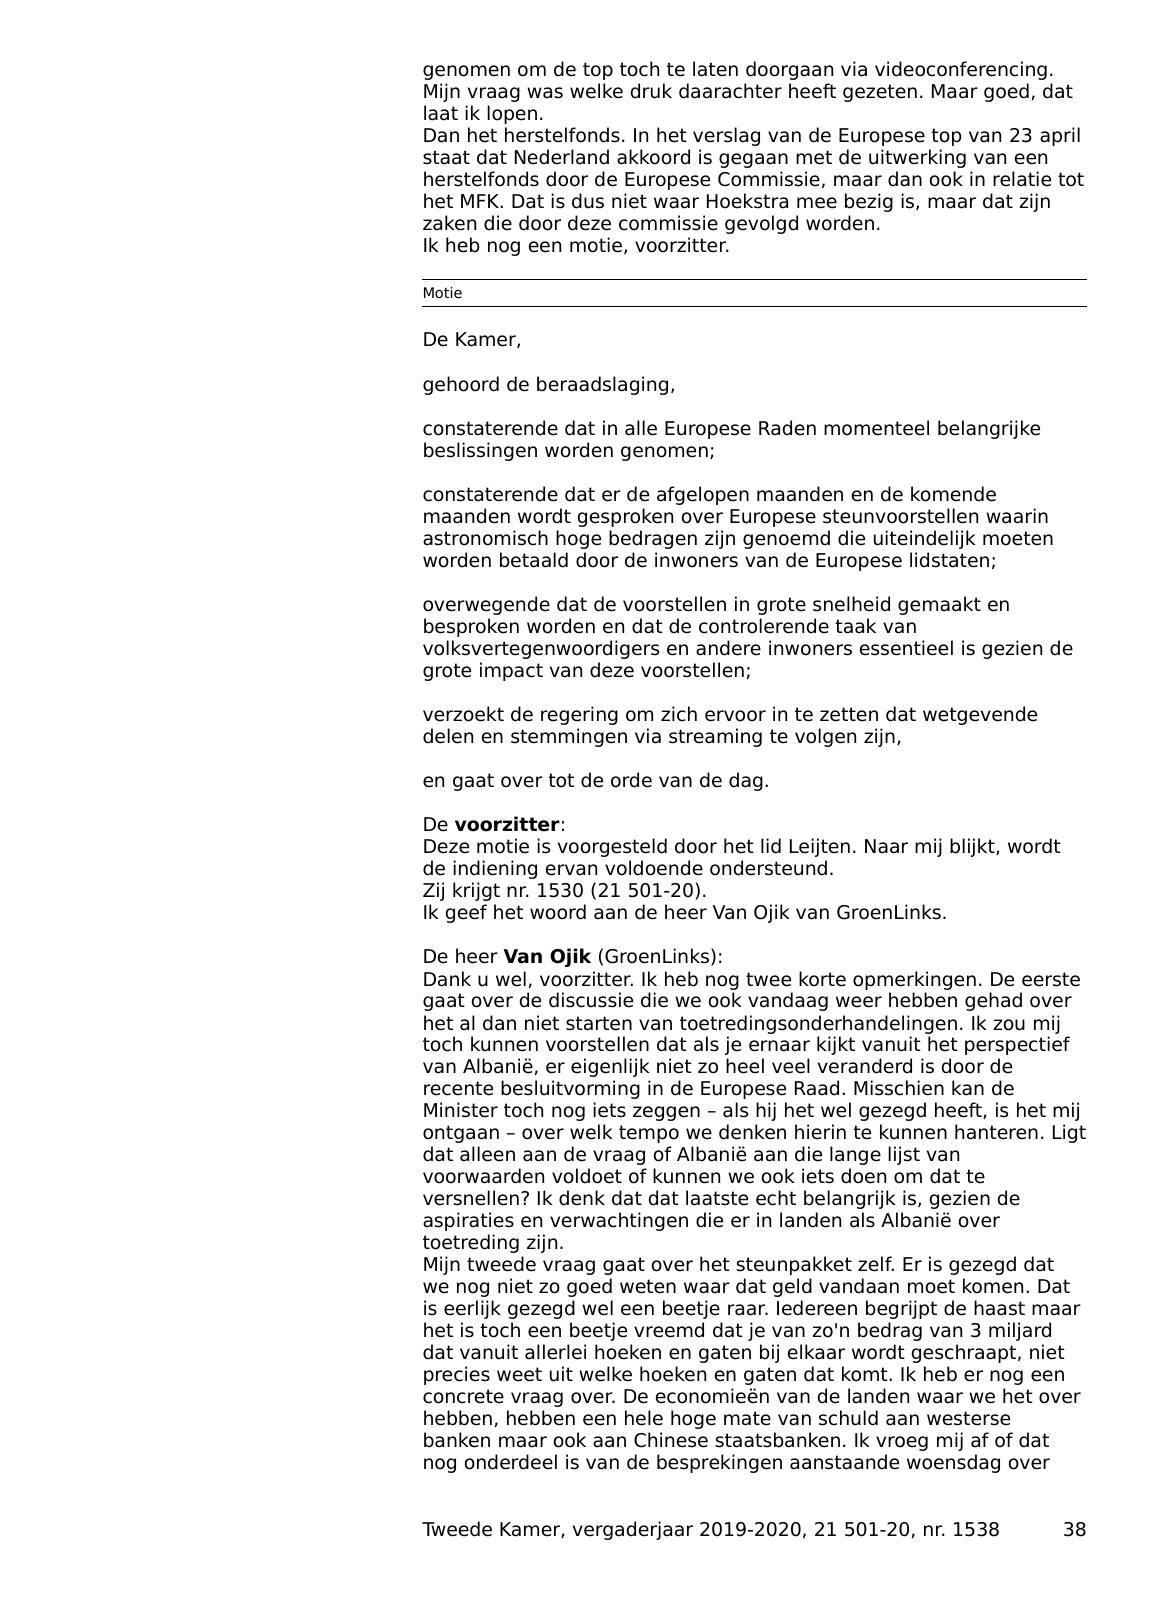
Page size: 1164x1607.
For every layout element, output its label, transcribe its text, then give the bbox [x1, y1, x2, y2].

text Mijn tweede vraag gaat over het steunpakket zelf. Er is gezegd dat we nog niet zo goed weten waar dat geld vandaan moet komen. Dat is eerlijk gezegd wel een beetje raar. Iedereen begrijpt de haast maar het is toch een beetje vreemd dat je van zo'n bedrag van 3 miljard dat vanuit allerlei hoeken en gaten bij elkaar wordt geschraapt, niet precies weet uit welke hoeken en gaten dat komt. Ik heb er nog een concrete vraag over. De economieën van de landen waar we het over hebben, hebben een hele hoge mate van schuld aan westerse banken maar ook aan Chinese staatsbanken. Ik vroeg mij af of dat nog onderdeel is van de besprekingen aanstaande woensdag over [422, 1254, 1087, 1474]
text Ik heb nog een motie, voorzitter. [422, 235, 1087, 257]
text en gaat over tot de orde van de dag. [422, 770, 1087, 792]
text Deze motie is voorgesteld door het lid Leijten. Naar mij blijkt, wordt de indiening ervan voldoende ondersteund. [422, 836, 1087, 880]
text De Kamer, [422, 329, 1087, 351]
text genomen om de top toch te laten doorgaan via videoconferencing. Mijn vraag was welke druk daarachter heeft gezeten. Maar goed, dat laat ik lopen. [422, 59, 1087, 125]
text constaterende dat er de afgelopen maanden en de komende maanden wordt gesproken over Europese steunvoorstellen waarin astronomisch hoge bedragen zijn genoemd die uiteindelijk moeten worden betaald door de inwoners van de Europese lidstaten; [422, 484, 1087, 572]
text overwegende dat de voorstellen in grote snelheid gemaakt en besproken worden en dat de controlerende taak van volksvertegenwoordigers en andere inwoners essentieel is gezien de grote impact van deze voorstellen; [422, 594, 1087, 682]
text Ik geef het woord aan de heer Van Ojik van GroenLinks. [422, 902, 1087, 924]
text De heer Van Ojik (GroenLinks): [422, 946, 1087, 968]
table_header Motie [422, 280, 1087, 306]
text Dan het herstelfonds. In het verslag van de Europese top van 23 april staat dat Nederland akkoord is gegaan met de uitwerking van een herstelfonds door de Europese Commissie, maar dan ook in relatie tot het MFK. Dat is dus niet waar Hoekstra mee bezig is, maar dat zijn zaken die door deze commissie gevolgd worden. [422, 125, 1087, 235]
text gehoord de beraadslaging, [422, 373, 1087, 396]
text constaterende dat in alle Europese Raden momenteel belangrijke beslissingen worden genomen; [422, 418, 1087, 462]
text verzoekt de regering om zich ervoor in te zetten dat wetgevende delen en stemmingen via streaming te volgen zijn, [422, 704, 1087, 748]
text De voorzitter: [422, 814, 1087, 836]
text Dank u wel, voorzitter. Ik heb nog twee korte opmerkingen. De eerste gaat over de discussie die we ook vandaag weer hebben gehad over het al dan niet starten van toetredingsonderhandelingen. Ik zou mij toch kunnen voorstellen dat als je ernaar kijkt vanuit het perspectief van Albanië, er eigenlijk niet zo heel veel veranderd is door de recente besluitvorming in de Europese Raad. Misschien kan de Minister toch nog iets zeggen – als hij het wel gezegd heeft, is het mij ontgaan – over welk tempo we denken hierin te kunnen hanteren. Ligt dat alleen aan de vraag of Albanië aan die lange lijst van voorwaarden voldoet of kunnen we ook iets doen om dat te versnellen? Ik denk dat dat laatste echt belangrijk is, gezien de aspiraties en verwachtingen die er in landen als Albanië over toetreding zijn. [422, 968, 1087, 1254]
text Zij krijgt nr. 1530 (21 501-20). [422, 880, 1087, 902]
